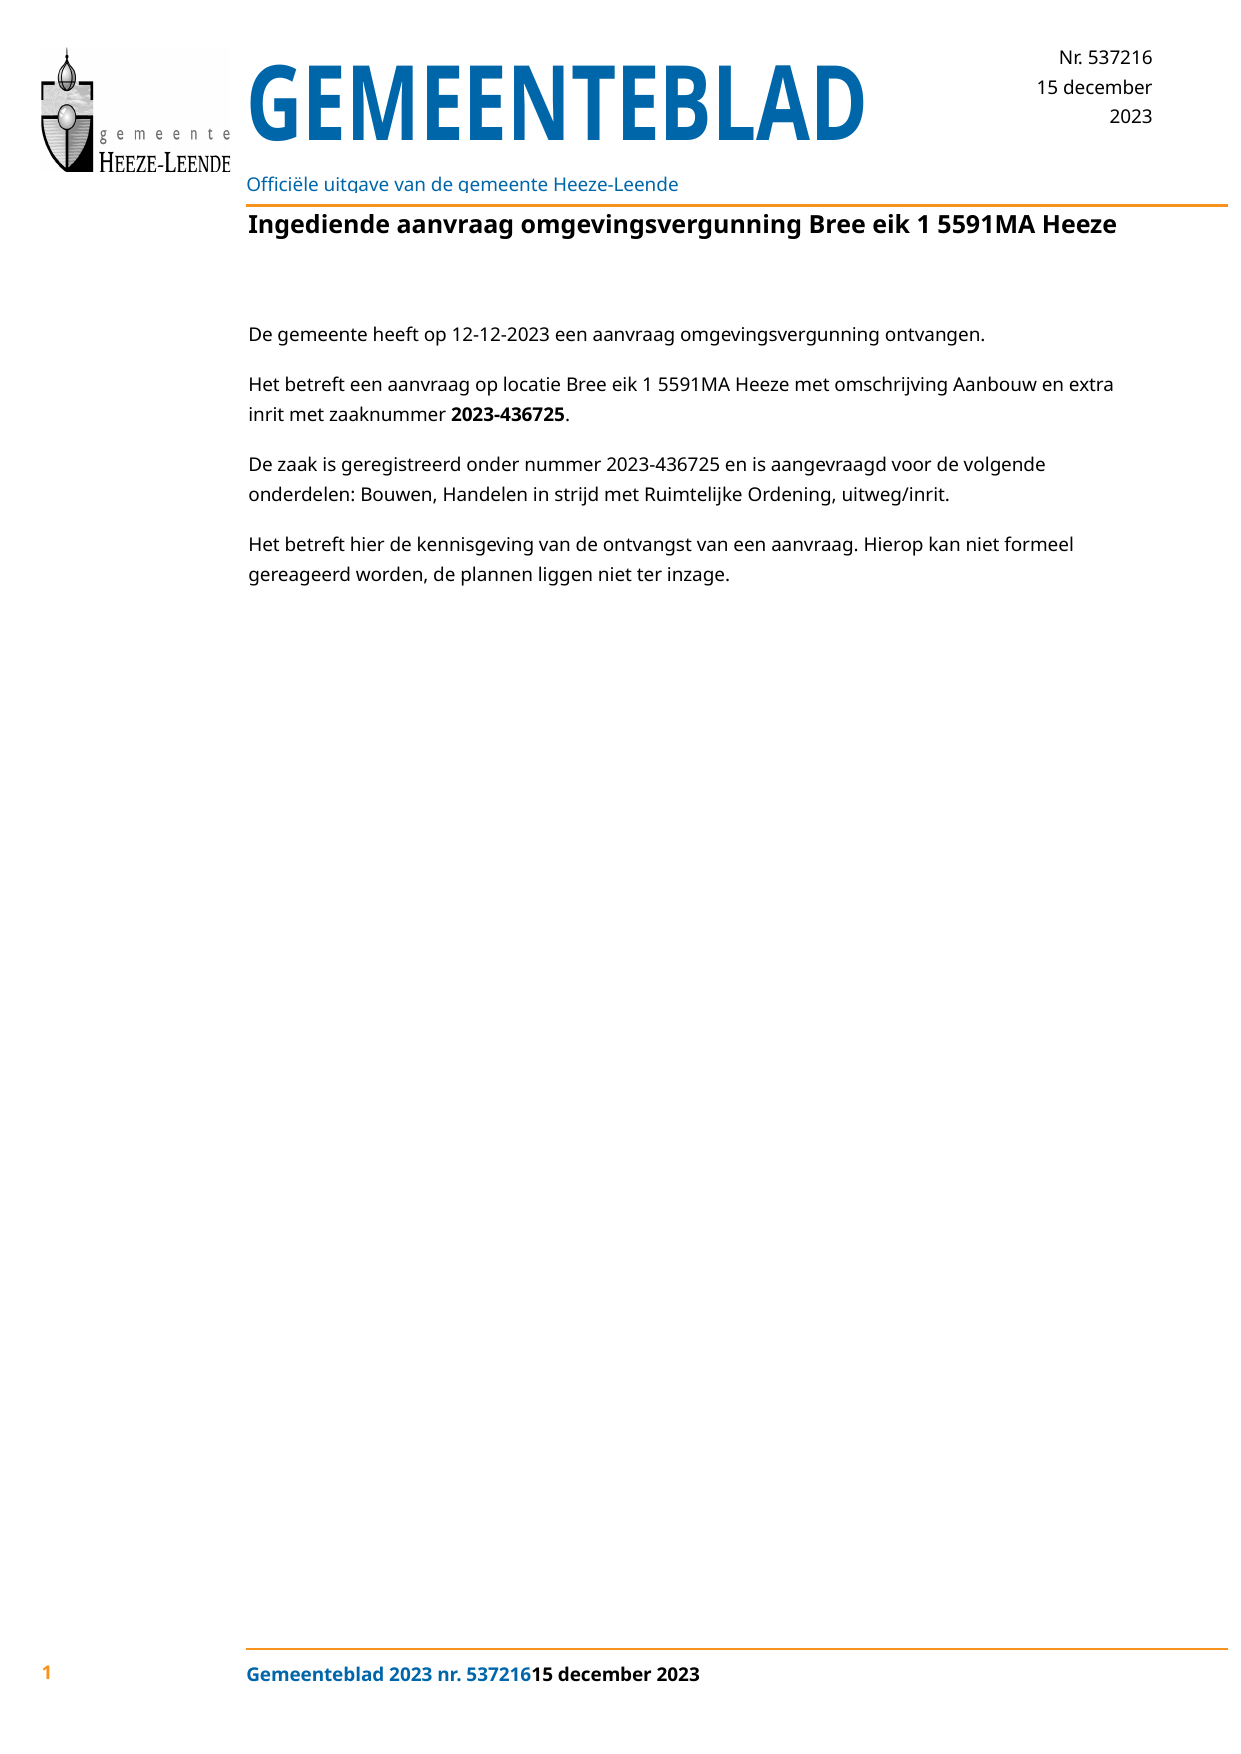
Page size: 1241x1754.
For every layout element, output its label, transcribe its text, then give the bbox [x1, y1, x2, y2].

text De gemeente heeft op 12-12-2023 een aanvraag omgevingsvergunning ontvangen. [248, 321, 1152, 346]
text De zaak is geregistreerd onder nummer 2023-436725 en is aangevraagd voor de volgende onderdelen: Bouwen, Handelen in strijd met Ruimtelijke Ordening, uitweg/inrit. [248, 451, 1152, 506]
text Ingediende aanvraag omgevingsvergunning Bree eik 1 5591MA Heeze [248, 207, 1152, 241]
text Het betreft een aanvraag op locatie Bree eik 1 5591MA Heeze met omschrijving Aanbouw en extra inrit met zaaknummer 2023-436725. [248, 371, 1152, 426]
picture [41, 47, 231, 172]
text Het betreft hier de kennisgeving van de ontvangst van een aanvraag. Hierop kan niet formeel gereageerd worden, de plannen liggen niet ter inzage. [248, 531, 1152, 586]
